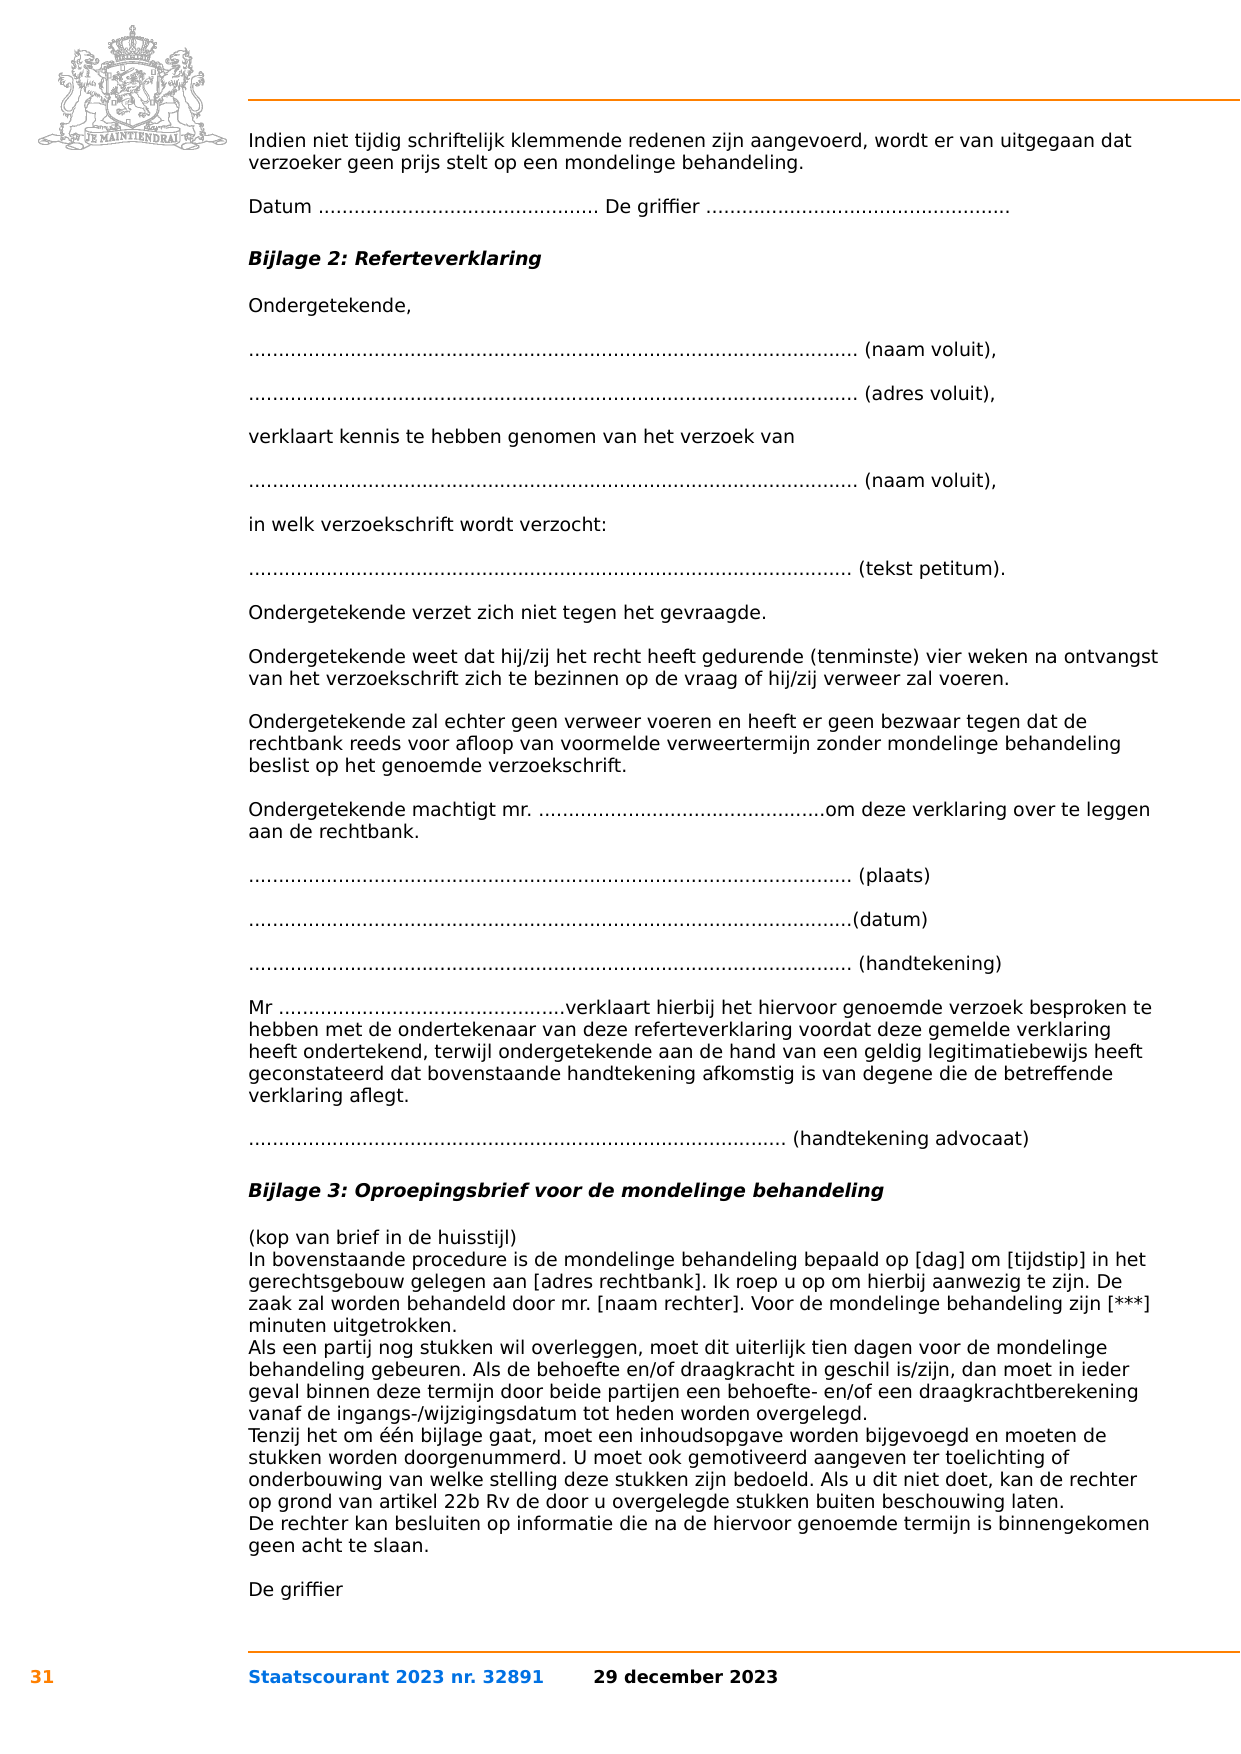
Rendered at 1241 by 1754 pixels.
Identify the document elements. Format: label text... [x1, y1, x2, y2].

text ..................................................................................................... (plaats) [248, 865, 1163, 887]
text De griffier [248, 1579, 1163, 1601]
text in welk verzoekschrift wordt verzocht: [248, 514, 1163, 536]
text ..................................................................................................... (handtekening) [248, 953, 1163, 975]
text verklaart kennis te hebben genomen van het verzoek van [248, 426, 1163, 448]
text Ondergetekende weet dat hij/zij het recht heeft gedurende (tenminste) vier weken na ontvangst van het verzoekschrift zich te bezinnen op de vraag of hij/zij verweer zal voeren. [248, 646, 1163, 689]
text Ondergetekende verzet zich niet tegen het gevraagde. [248, 602, 1163, 624]
subtitle Bijlage 2: Referteverklaring [248, 248, 1163, 270]
text Indien niet tijdig schriftelijk klemmende redenen zijn aangevoerd, wordt er van uitgegaan dat verzoeker geen prijs stelt op een mondelinge behandeling. [248, 130, 1163, 174]
text Tenzij het om één bijlage gaat, moet een inhoudsopgave worden bijgevoegd en moeten de stukken worden doorgenummerd. U moet ook gemotiveerd aangeven ter toelichting of onderbouwing van welke stelling deze stukken zijn bedoeld. Als u dit niet doet, kan de rechter op grond van artikel 22b Rv de door u overgelegde stukken buiten beschouwing laten. [248, 1425, 1163, 1513]
subtitle Bijlage 3: Oproepingsbrief voor de mondelinge behandeling [248, 1180, 1163, 1202]
text De rechter kan besluiten op informatie die na de hiervoor genoemde termijn is binnengekomen geen acht te slaan. [248, 1513, 1163, 1557]
text ...................................................................................................... (naam voluit), [248, 338, 1163, 361]
text Als een partij nog stukken wil overleggen, moet dit uiterlijk tien dagen voor de mondelinge behandeling gebeuren. Als de behoefte en/of draagkracht in geschil is/zijn, dan moet in ieder geval binnen deze termijn door beide partijen een behoefte- en/of een draagkrachtberekening vanaf de ingangs-/wijzigingsdatum tot heden worden overgelegd. [248, 1337, 1163, 1425]
text .....................................................................................................(datum) [248, 909, 1163, 931]
text ..................................................................................................... (tekst petitum). [248, 558, 1163, 580]
text (kop van brief in de huisstijl) [248, 1227, 1163, 1249]
text .......................................................................................... (handtekening advocaat) [248, 1128, 1163, 1150]
text In bovenstaande procedure is de mondelinge behandeling bepaald op [dag] om [tijdstip] in het gerechtsgebouw gelegen aan [adres rechtbank]. Ik roep u op om hierbij aanwezig te zijn. De zaak zal worden behandeld door mr. [naam rechter]. Voor de mondelinge behandeling zijn [***] minuten uitgetrokken. [248, 1249, 1163, 1337]
text Datum ............................................... De griffier ................................................... [248, 196, 1163, 218]
text Mr ................................................verklaart hierbij het hiervoor genoemde verzoek besproken te hebben met de ondertekenaar van deze referteverklaring voordat deze gemelde verklaring heeft ondertekend, terwijl ondergetekende aan de hand van een geldig legitimatiebewijs heeft geconstateerd dat bovenstaande handtekening afkomstig is van degene die de betreffende verklaring aflegt. [248, 997, 1163, 1106]
text Ondergetekende zal echter geen verweer voeren en heeft er geen bezwaar tegen dat de rechtbank reeds voor afloop van voormelde verweertermijn zonder mondelinge behandeling beslist op het genoemde verzoekschrift. [248, 711, 1163, 777]
picture [38, 25, 227, 150]
text ...................................................................................................... (naam voluit), [248, 470, 1163, 492]
text ...................................................................................................... (adres voluit), [248, 382, 1163, 404]
text Ondergetekende machtigt mr. ................................................om deze verklaring over te leggen aan de rechtbank. [248, 799, 1163, 843]
text Ondergetekende, [248, 295, 1163, 317]
